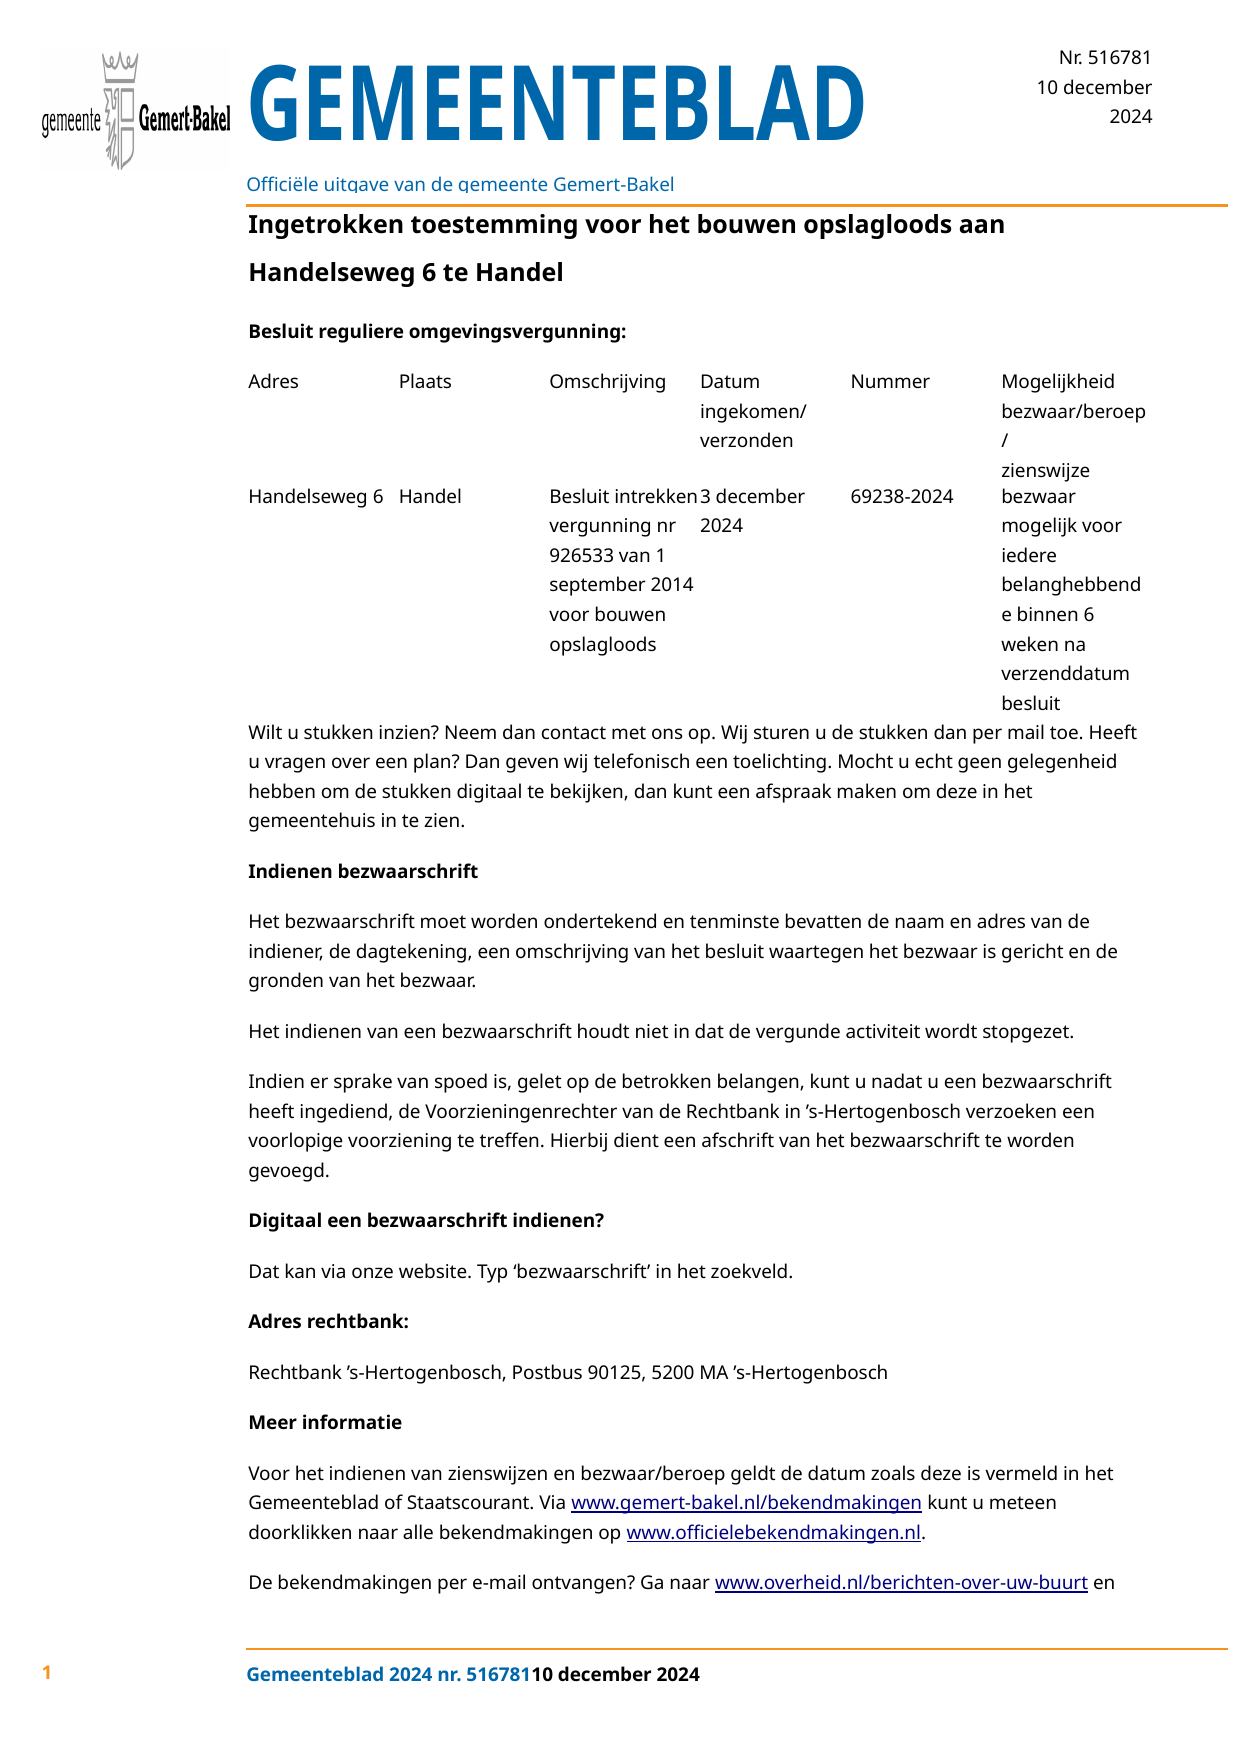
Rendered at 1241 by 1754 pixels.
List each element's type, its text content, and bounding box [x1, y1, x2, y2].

text Het bezwaarschrift moet worden ondertekend en tenminste bevatten de naam en adres van de indiener, de dagtekening, een omschrijving van het besluit waartegen het bezwaar is gericht en de gronden van het bezwaar. [248, 908, 1152, 993]
table_cell Handelseweg 6 [248, 483, 398, 716]
text Indien er sprake van spoed is, gelet op de betrokken belangen, kunt u nadat u een bezwaarschrift heeft ingediend, de Voorzieningenrechter van de Rechtbank in ’s-Hertogenbosch verzoeken een voorlopige voorziening te treffen. Hierbij dient een afschrift van het bezwaarschrift te worden gevoegd. [248, 1068, 1152, 1183]
text Digitaal een bezwaarschrift indienen? [248, 1208, 1152, 1233]
text Indienen bezwaarschrift [248, 858, 1152, 884]
table_header Omschrijving [549, 369, 700, 483]
text Adres rechtbank: [248, 1308, 1152, 1334]
table_header Nummer [850, 369, 1001, 483]
table_header Mogelijkheid bezwaar/beroep/ zienswijze [1001, 369, 1152, 483]
text Meer informatie [248, 1409, 1152, 1435]
text Rechtbank ’s-Hertogenbosch, Postbus 90125, 5200 MA ’s-Hertogenbosch [248, 1359, 1152, 1385]
table_cell Handel [399, 483, 549, 716]
text Het indienen van een bezwaarschrift houdt niet in dat de vergunde activiteit wordt stopgezet. [248, 1018, 1152, 1044]
table_cell 3 december 2024 [700, 483, 850, 716]
table_cell bezwaar mogelijk voor iedere belanghebbende binnen 6 weken na verzenddatum besluit [1001, 483, 1152, 716]
text De bekendmakingen per e-mail ontvangen? Ga naar www.overheid.nl/berichten-over-uw-buurt en [248, 1569, 1152, 1595]
text Wilt u stukken inzien? Neem dan contact met ons op. Wij sturen u de stukken dan per mail toe. Heeft u vragen over een plan? Dan geven wij telefonisch een toelichting. Mocht u echt geen gelegenheid hebben om de stukken digitaal te bekijken, dan kunt een afspraak maken om deze in het gemeentehuis in te zien. [248, 719, 1152, 833]
table_cell Besluit intrekken vergunning nr 926533 van 1 september 2014 voor bouwen opslagloods [549, 483, 700, 716]
table_cell 69238-2024 [850, 483, 1001, 716]
text Dat kan via onze website. Typ ‘bezwaarschrift’ in het zoekveld. [248, 1258, 1152, 1284]
text Besluit reguliere omgevingsvergunning: [248, 318, 1152, 344]
table_header Adres [248, 369, 398, 483]
text Voor het indienen van zienswijzen en bezwaar/beroep geldt de datum zoals deze is vermeld in het Gemeenteblad of Staatscourant. Via www.gemert-bakel.nl/bekendmakingen kunt u meteen doorklikken naar alle bekendmakingen op www.officielebekendmakingen.nl. [248, 1460, 1152, 1545]
picture [41, 47, 231, 172]
table_header Datum ingekomen/ verzonden [700, 369, 850, 483]
table_header Plaats [399, 369, 549, 483]
text Ingetrokken toestemming voor het bouwen opslagloods aan Handelseweg 6 te Handel [248, 207, 1152, 288]
